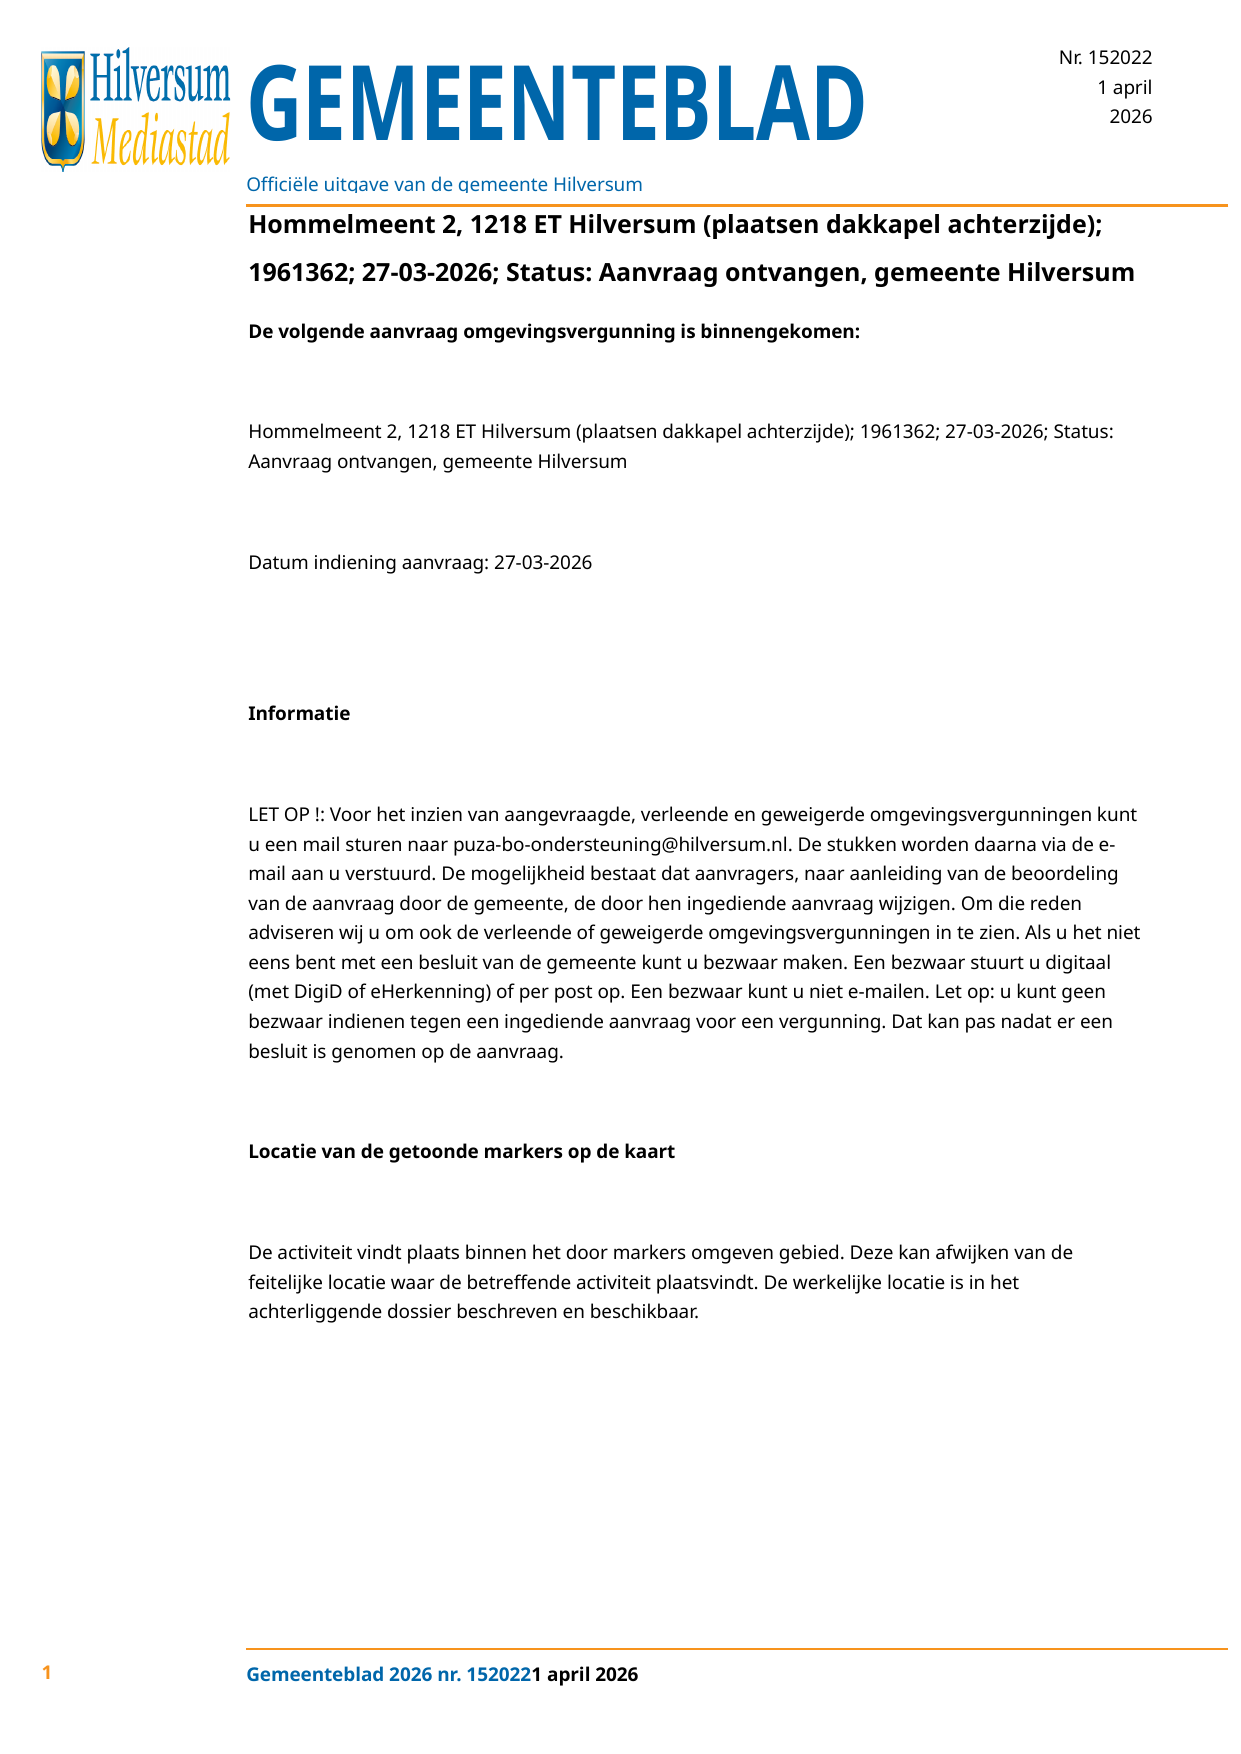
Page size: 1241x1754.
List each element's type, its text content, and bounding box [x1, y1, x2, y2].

text Datum indiening aanvraag: 27-03-2026 [248, 549, 1152, 575]
text De volgende aanvraag omgevingsvergunning is binnengekomen: [248, 318, 1152, 344]
text Locatie van de getoonde markers op de kaart [248, 1139, 1152, 1164]
text Hommelmeent 2, 1218 ET Hilversum (plaatsen dakkapel achterzijde); 1961362; 27-03-2026; Status: Aanvraag ontvangen, gemeente Hilversum [248, 419, 1152, 474]
text Informatie [248, 700, 1152, 726]
text LET OP !: Voor het inzien van aangevraagde, verleende en geweigerde omgevingsvergunningen kunt u een mail sturen naar puza-bo-ondersteuning@hilversum.nl. De stukken worden daarna via de e-mail aan u verstuurd. De mogelijkheid bestaat dat aanvragers, naar aanleiding van de beoordeling van de aanvraag door de gemeente, de door hen ingediende aanvraag wijzigen. Om die reden adviseren wij u om ook de verleende of geweigerde omgevingsvergunningen in te zien. Als u het niet eens bent met een besluit van de gemeente kunt u bezwaar maken. Een bezwaar stuurt u digitaal (met DigiD of eHerkenning) of per post op. Een bezwaar kunt u niet e-mailen. Let op: u kunt geen bezwaar indienen tegen een ingediende aanvraag voor een vergunning. Dat kan pas nadat er een besluit is genomen op de aanvraag. [248, 801, 1152, 1064]
picture [41, 47, 231, 172]
text Hommelmeent 2, 1218 ET Hilversum (plaatsen dakkapel achterzijde); 1961362; 27-03-2026; Status: Aanvraag ontvangen, gemeente Hilversum [248, 207, 1152, 288]
text De activiteit vindt plaats binnen het door markers omgeven gebied. Deze kan afwijken van de feitelijke locatie waar de betreffende activiteit plaatsvindt. De werkelijke locatie is in het achterliggende dossier beschreven en beschikbaar. [248, 1239, 1152, 1324]
